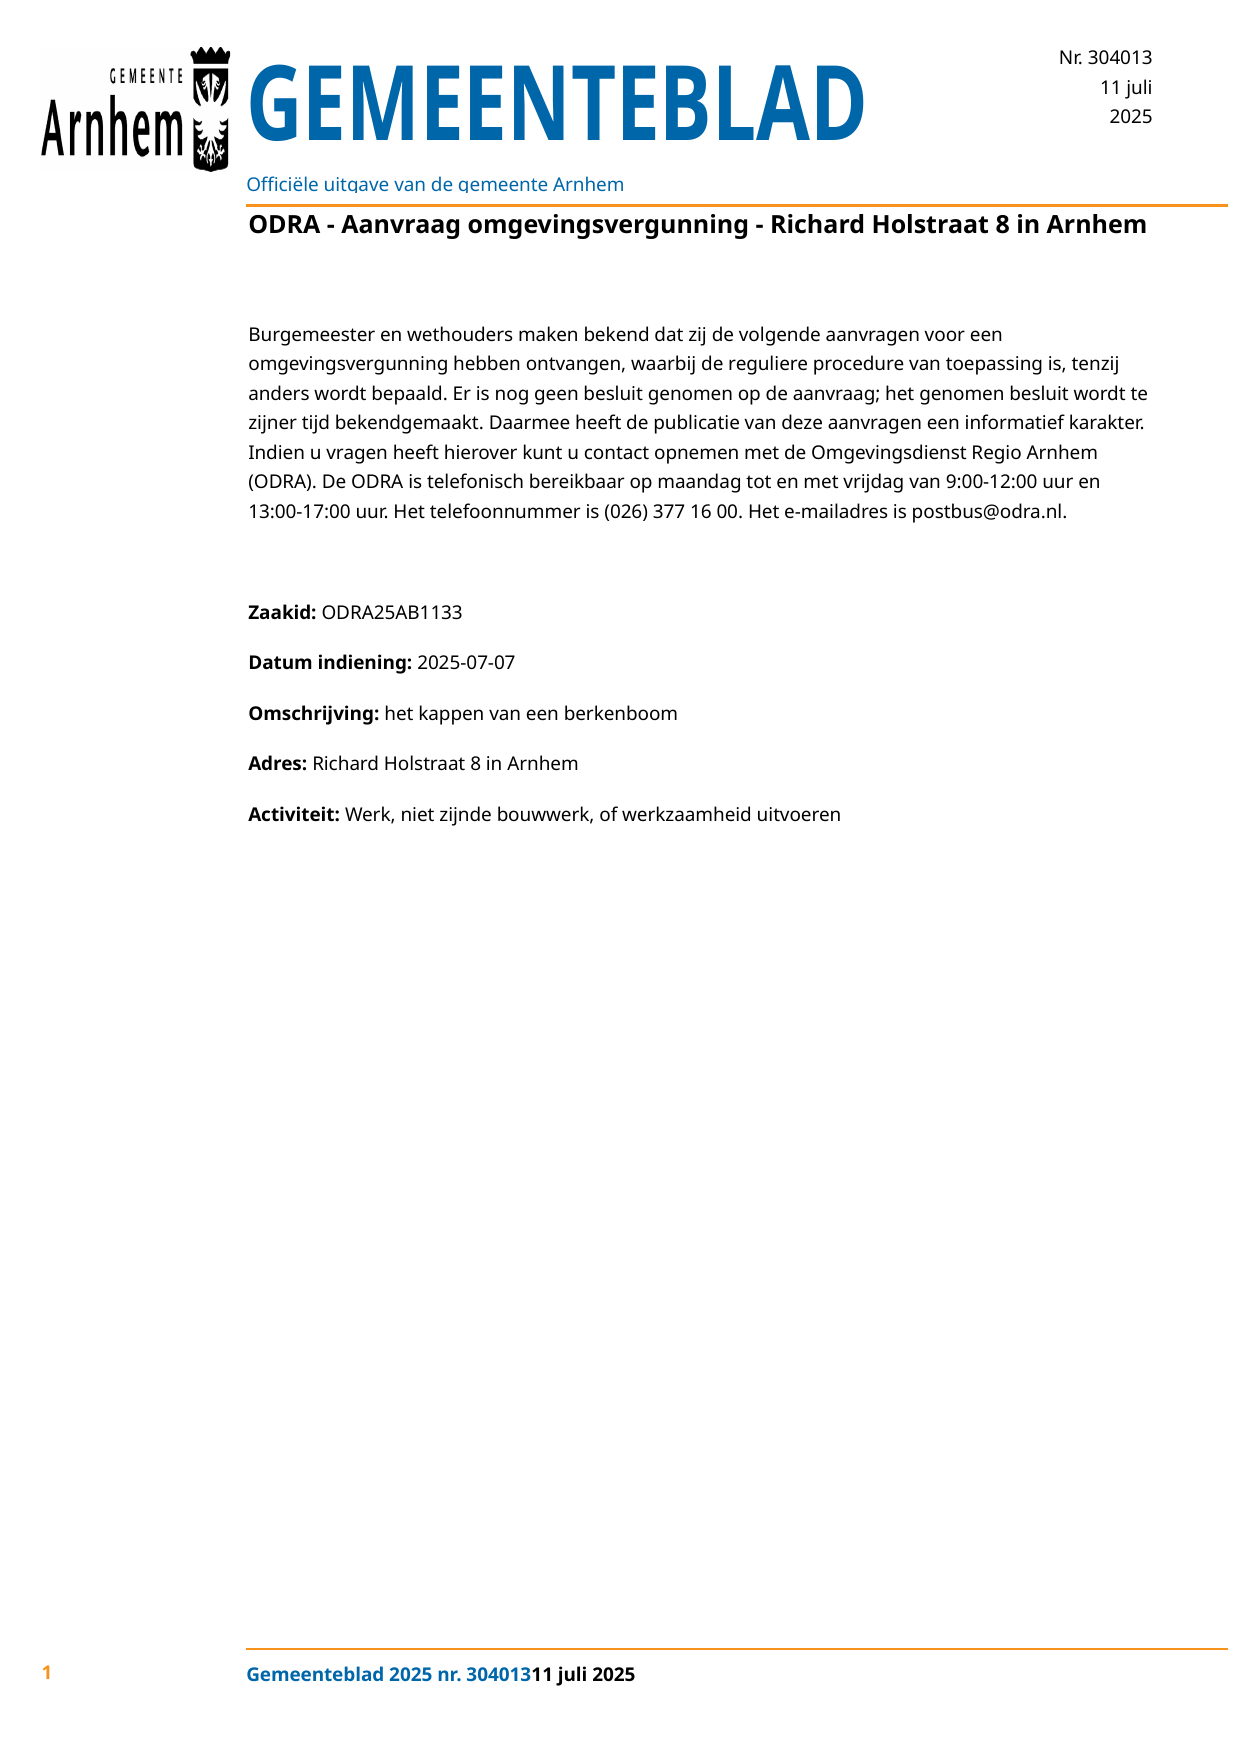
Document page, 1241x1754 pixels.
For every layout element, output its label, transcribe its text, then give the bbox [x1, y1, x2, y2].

text Burgemeester en wethouders maken bekend dat zij de volgende aanvragen voor een omgevingsvergunning hebben ontvangen, waarbij de reguliere procedure van toepassing is, tenzij anders wordt bepaald. Er is nog geen besluit genomen op de aanvraag; het genomen besluit wordt te zijner tijd bekendgemaakt. Daarmee heeft de publicatie van deze aanvragen een informatief karakter. Indien u vragen heeft hierover kunt u contact opnemen met de Omgevingsdienst Regio Arnhem (ODRA). De ODRA is telefonisch bereikbaar op maandag tot en met vrijdag van 9:00-12:00 uur en 13:00-17:00 uur. Het telefoonnummer is (026) 377 16 00. Het e-mailadres is postbus@odra.nl. [248, 321, 1152, 524]
text ODRA - Aanvraag omgevingsvergunning - Richard Holstraat 8 in Arnhem [248, 207, 1152, 241]
text Omschrijving: het kappen van een berkenboom [248, 700, 1152, 726]
text Adres: Richard Holstraat 8 in Arnhem [248, 750, 1152, 776]
text Activiteit: Werk, niet zijnde bouwwerk, of werkzaamheid uitvoeren [248, 801, 1152, 826]
picture [41, 47, 231, 172]
text Datum indiening: 2025-07-07 [248, 649, 1152, 675]
text Zaakid: ODRA25AB1133 [248, 599, 1152, 625]
